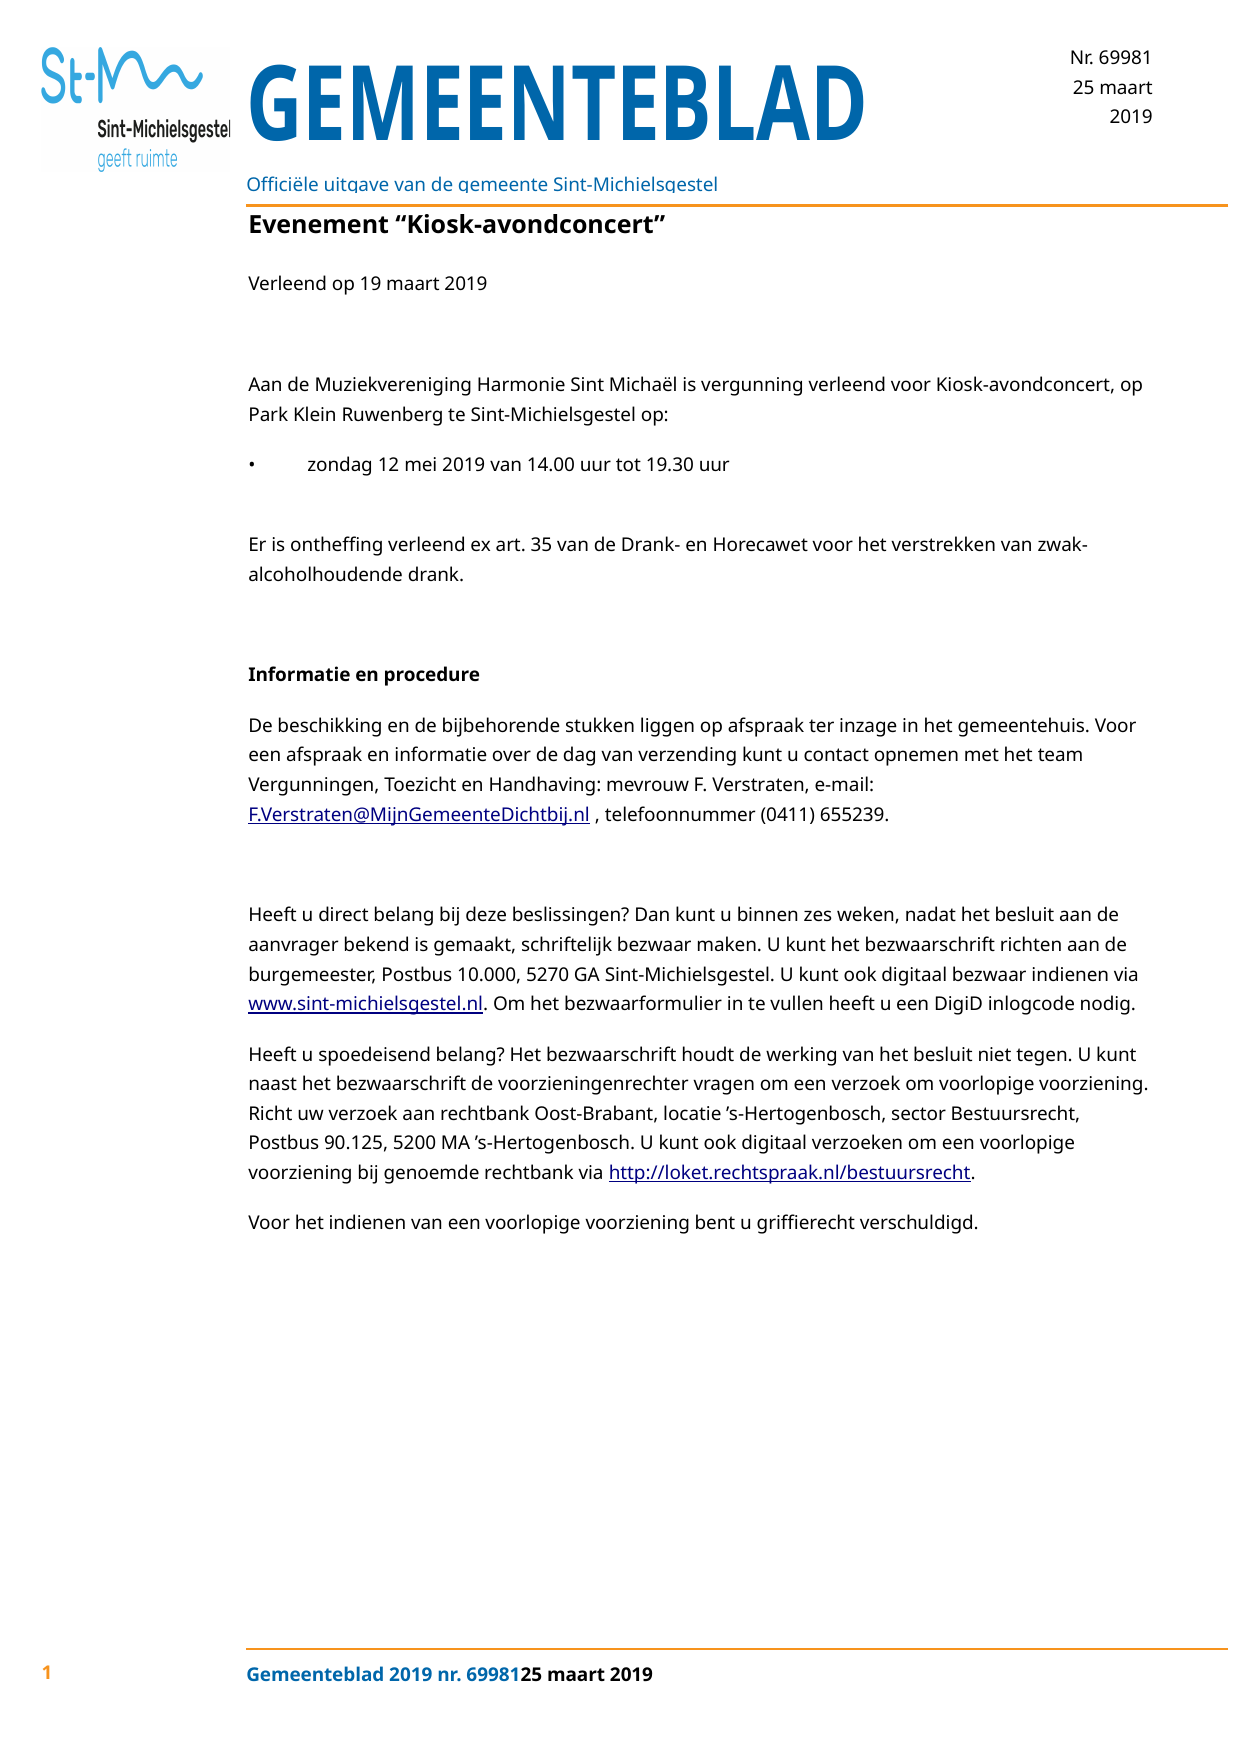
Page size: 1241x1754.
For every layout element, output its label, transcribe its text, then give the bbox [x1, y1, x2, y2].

text Heeft u spoedeisend belang? Het bezwaarschrift houdt de werking van het besluit niet tegen. U kunt naast het bezwaarschrift de voorzieningenrechter vragen om een verzoek om voorlopige voorziening. Richt uw verzoek aan rechtbank Oost-Brabant, locatie ’s-Hertogenbosch, sector Bestuursrecht, Postbus 90.125, 5200 MA ’s-Hertogenbosch. U kunt ook digitaal verzoeken om een voorlopige voorziening bij genoemde rechtbank via http://loket.rechtspraak.nl/bestuursrecht. [248, 1041, 1152, 1185]
text Aan de Muziekvereniging Harmonie Sint Michaël is vergunning verleend voor Kiosk-avondconcert, op Park Klein Ruwenberg te Sint-Michielsgestel op: [248, 371, 1152, 426]
text Informatie en procedure [248, 662, 1152, 687]
text Er is ontheffing verleend ex art. 35 van de Drank- en Horecawet voor het verstrekken van zwak-alcoholhoudende drank. [248, 531, 1152, 586]
text Voor het indienen van een voorlopige voorziening bent u griffierecht verschuldigd. [248, 1209, 1152, 1235]
picture [41, 47, 231, 172]
text Evenement “Kiosk-avondconcert” [248, 207, 1152, 241]
text Heeft u direct belang bij deze beslissingen? Dan kunt u binnen zes weken, nadat het besluit aan de aanvrager bekend is gemaakt, schriftelijk bezwaar maken. U kunt het bezwaarschrift richten aan de burgemeester, Postbus 10.000, 5270 GA Sint-Michielsgestel. U kunt ook digitaal bezwaar indienen via www.sint-michielsgestel.nl. Om het bezwaarformulier in te vullen heeft u een DigiD inlogcode nodig. [248, 902, 1152, 1016]
list zondag 12 mei 2019 van 14.00 uur tot 19.30 uur [248, 451, 1152, 477]
text De beschikking en de bijbehorende stukken liggen op afspraak ter inzage in het gemeentehuis. Voor een afspraak en informatie over de dag van verzending kunt u contact opnemen met het team Vergunningen, Toezicht en Handhaving: mevrouw F. Verstraten, e-mail: F.Verstraten@MijnGemeenteDichtbij.nl , telefoonnummer (0411) 655239. [248, 712, 1152, 826]
text Verleend op 19 maart 2019 [248, 270, 1152, 296]
